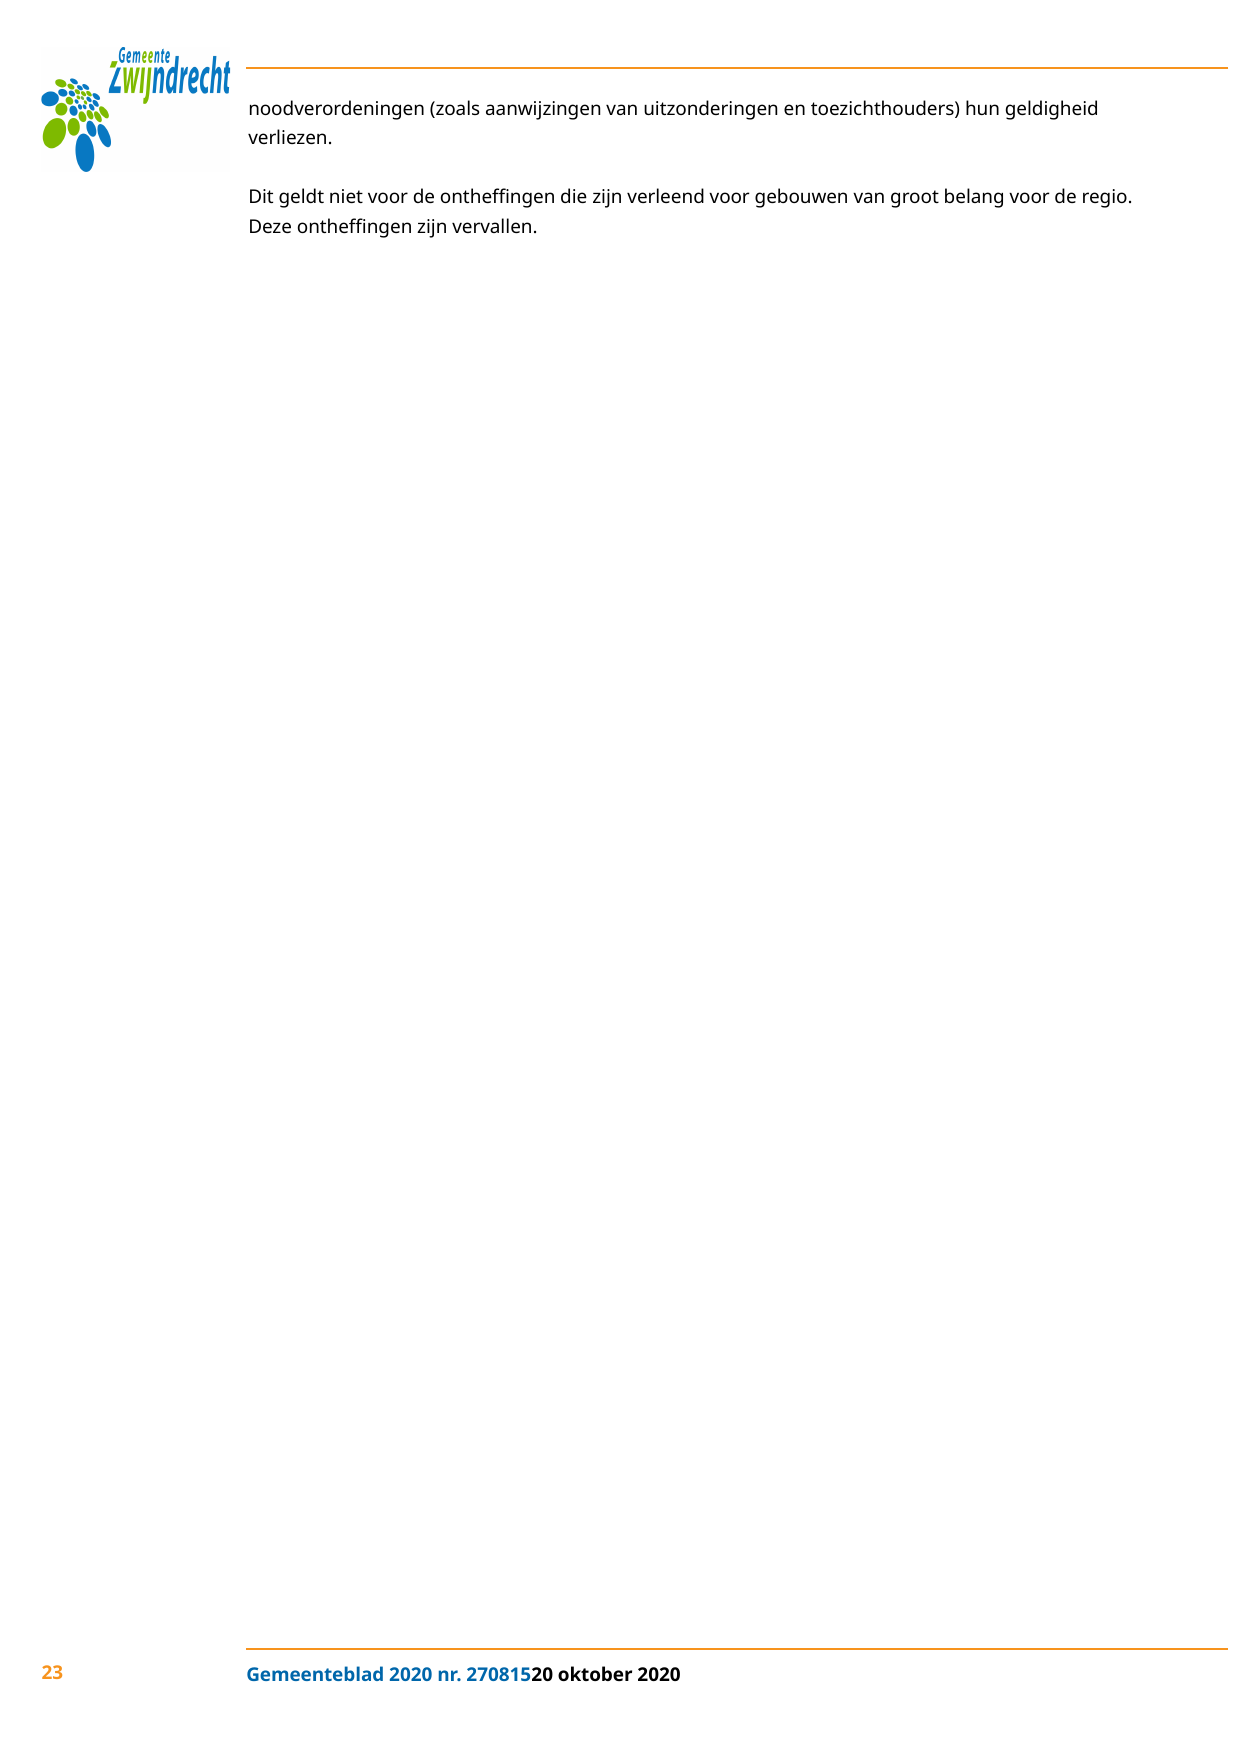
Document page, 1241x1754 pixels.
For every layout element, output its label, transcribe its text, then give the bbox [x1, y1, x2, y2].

text noodverordeningen (zoals aanwijzingen van uitzonderingen en toezichthouders) hun geldigheid verliezen. [248, 95, 1152, 150]
text Dit geldt niet voor de ontheffingen die zijn verleend voor gebouwen van groot belang voor de regio. Deze ontheffingen zijn vervallen. [248, 183, 1152, 239]
picture [41, 47, 231, 172]
